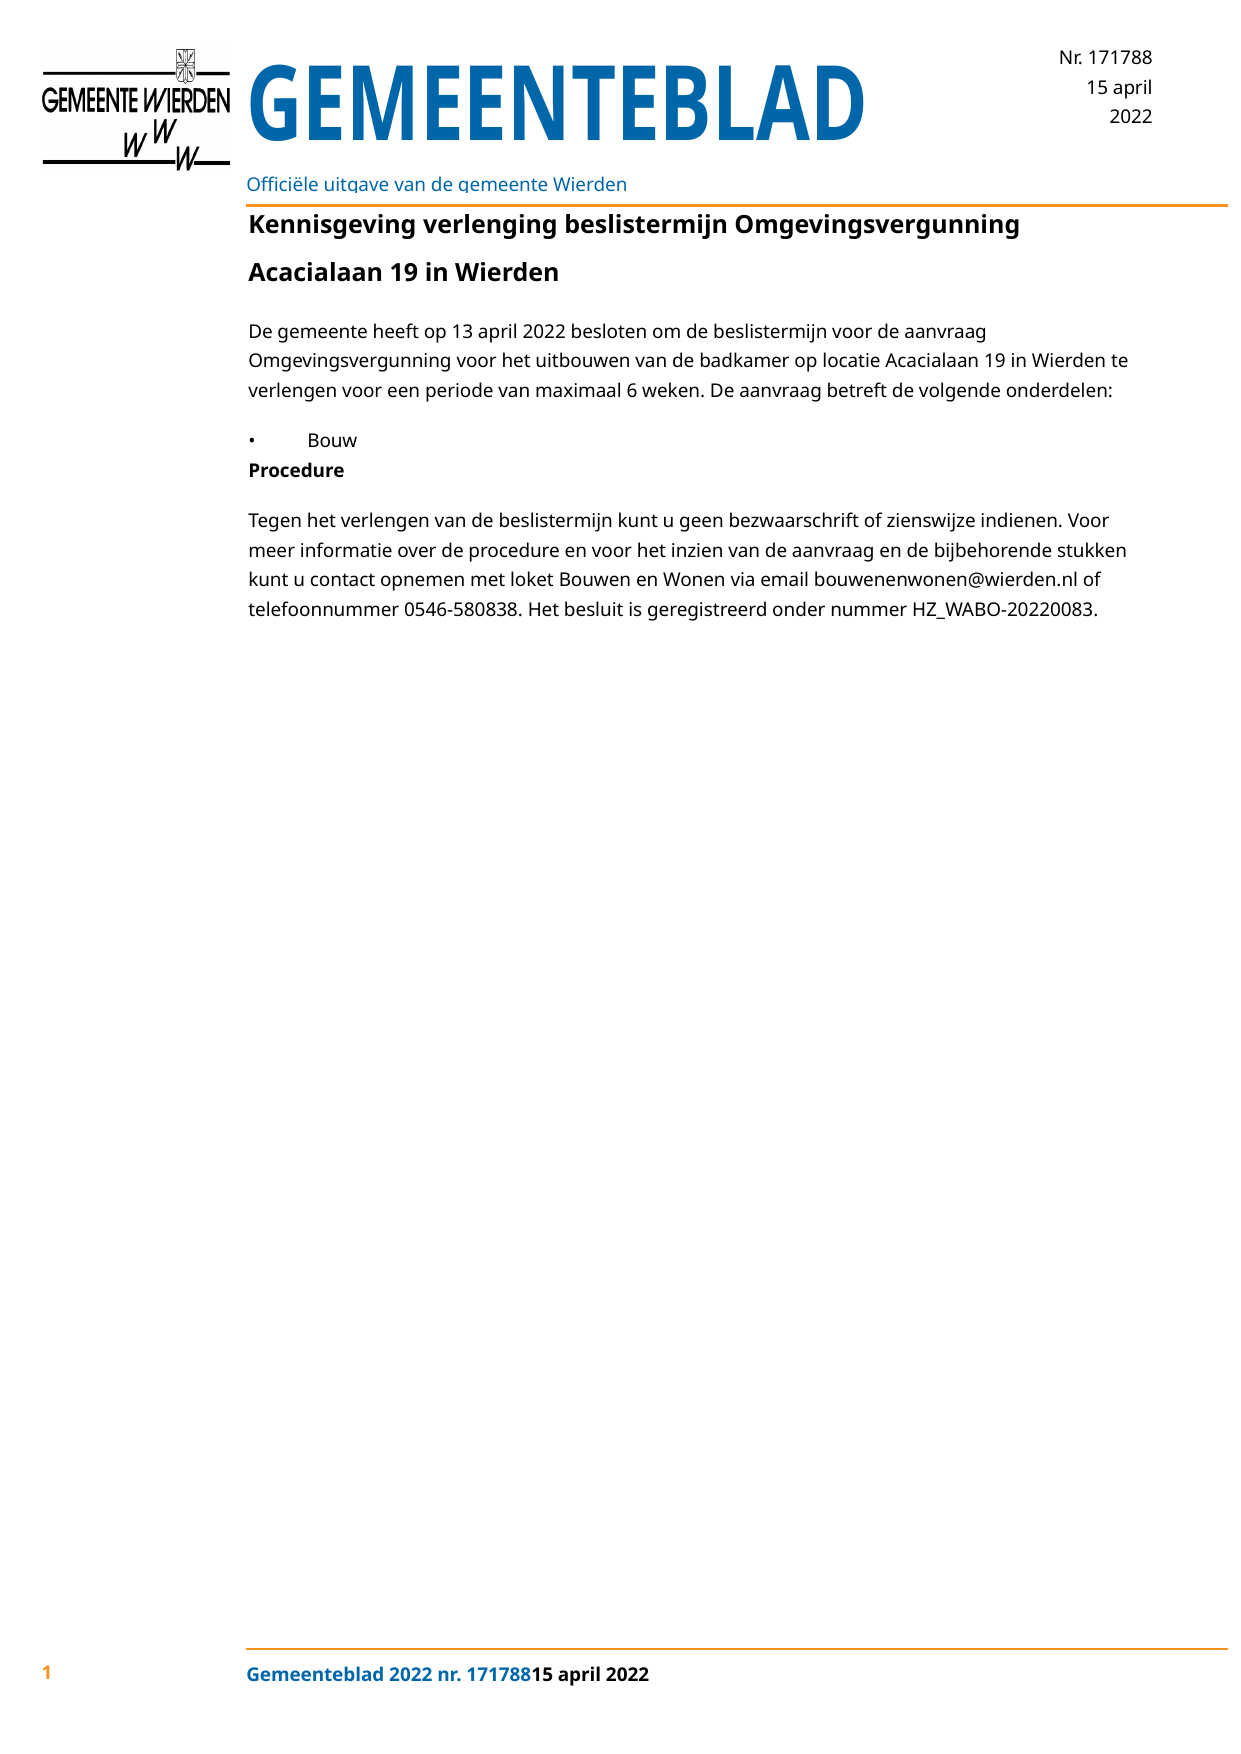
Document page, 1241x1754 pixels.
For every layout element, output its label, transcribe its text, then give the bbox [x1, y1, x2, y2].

text Procedure [248, 457, 1152, 483]
text De gemeente heeft op 13 april 2022 besloten om de beslistermijn voor de aanvraag Omgevingsvergunning voor het uitbouwen van de badkamer op locatie Acacialaan 19 in Wierden te verlengen voor een periode van maximaal 6 weken. De aanvraag betreft de volgende onderdelen: [248, 318, 1152, 403]
text Tegen het verlengen van de beslistermijn kunt u geen bezwaarschrift of zienswijze indienen. Voor meer informatie over de procedure en voor het inzien van de aanvraag en de bijbehorende stukken kunt u contact opnemen met loket Bouwen en Wonen via email bouwenenwonen@wierden.nl of telefoonnummer 0546-580838. Het besluit is geregistreerd onder nummer HZ_WABO-20220083. [248, 507, 1152, 622]
picture [41, 47, 231, 172]
list Bouw [248, 427, 1152, 453]
text Kennisgeving verlenging beslistermijn Omgevingsvergunning Acacialaan 19 in Wierden [248, 207, 1152, 288]
